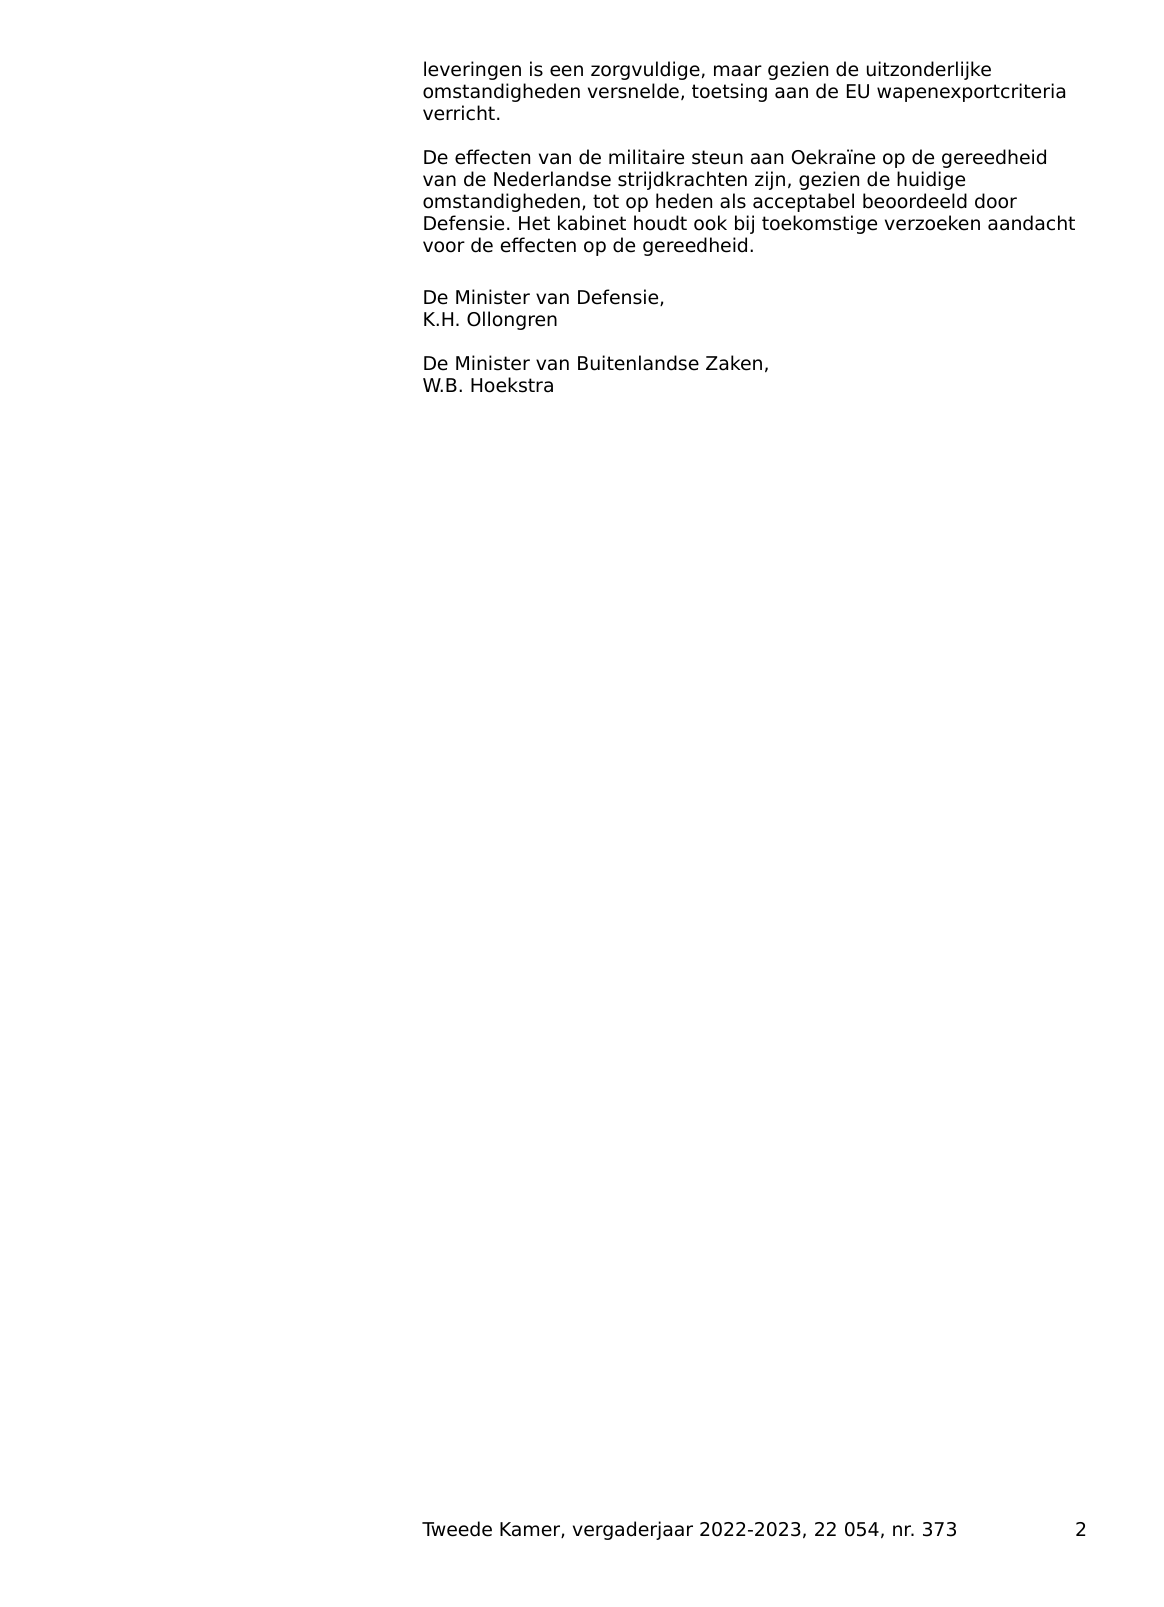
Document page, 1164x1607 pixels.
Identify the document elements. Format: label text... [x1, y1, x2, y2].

text De Minister van Buitenlandse Zaken, W.B. Hoekstra [422, 353, 1087, 397]
text De Minister van Defensie, K.H. Ollongren [422, 287, 1087, 331]
text leveringen is een zorgvuldige, maar gezien de uitzonderlijke omstandigheden versnelde, toetsing aan de EU wapenexportcriteria verricht. [422, 59, 1087, 125]
text De effecten van de militaire steun aan Oekraïne op de gereedheid van de Nederlandse strijdkrachten zijn, gezien de huidige omstandigheden, tot op heden als acceptabel beoordeeld door Defensie. Het kabinet houdt ook bij toekomstige verzoeken aandacht voor de effecten op de gereedheid. [422, 147, 1087, 257]
